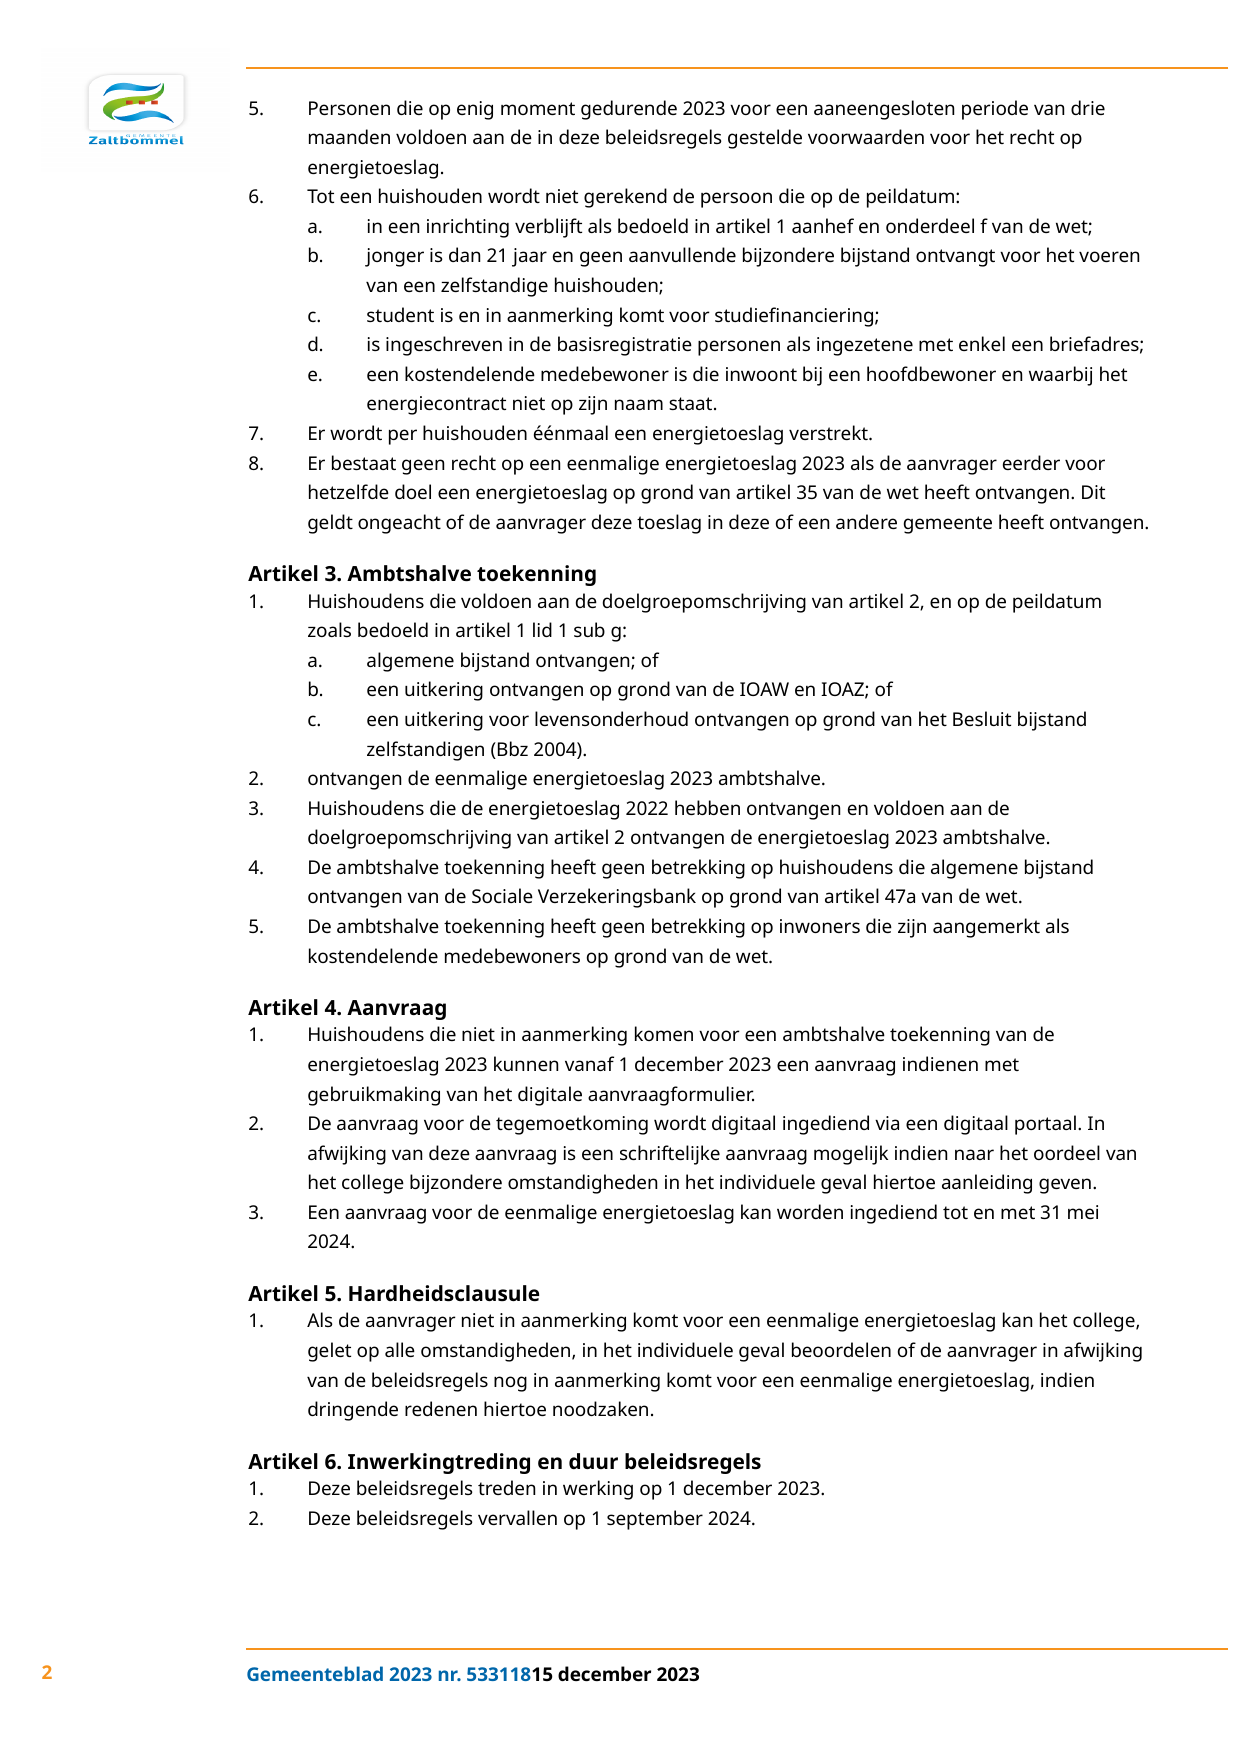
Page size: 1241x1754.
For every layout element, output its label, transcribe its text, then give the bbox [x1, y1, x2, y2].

list Huishoudens die niet in aanmerking komen voor een ambtshalve toekenning van de energietoeslag 2023 kunnen vanaf 1 december 2023 een aanvraag indienen met gebruikmaking van het digitale aanvraagformulier. [248, 1022, 1152, 1107]
list Er wordt per huishouden éénmaal een energietoeslag verstrekt. [248, 420, 1152, 446]
list Huishoudens die voldoen aan de doelgroepomschrijving van artikel 2, en op de peildatum zoals bedoeld in artikel 1 lid 1 sub g: [248, 588, 1152, 643]
list De aanvraag voor de tegemoetkoming wordt digitaal ingediend via een digitaal portaal. In afwijking van deze aanvraag is een schriftelijke aanvraag mogelijk indien naar het oordeel van het college bijzondere omstandigheden in het individuele geval hiertoe aanleiding geven. [248, 1110, 1152, 1195]
text Artikel 3. Ambtshalve toekenning [248, 559, 1152, 588]
list ontvangen de eenmalige energietoeslag 2023 ambtshalve. [248, 765, 1152, 791]
list De ambtshalve toekenning heeft geen betrekking op huishoudens die algemene bijstand ontvangen van de Sociale Verzekeringsbank op grond van artikel 47a van de wet. [248, 854, 1152, 909]
list een uitkering voor levensonderhoud ontvangen op grond van het Besluit bijstand zelfstandigen (Bbz 2004). [307, 706, 1152, 761]
list Huishoudens die de energietoeslag 2022 hebben ontvangen en voldoen aan de doelgroepomschrijving van artikel 2 ontvangen de energietoeslag 2023 ambtshalve. [248, 795, 1152, 850]
list student is en in aanmerking komt voor studiefinanciering; [307, 302, 1152, 328]
picture [41, 47, 231, 172]
list Personen die op enig moment gedurende 2023 voor een aaneengesloten periode van drie maanden voldoen aan de in deze beleidsregels gestelde voorwaarden voor het recht op energietoeslag. [248, 95, 1152, 180]
list Deze beleidsregels treden in werking op 1 december 2023. [248, 1475, 1152, 1501]
list De ambtshalve toekenning heeft geen betrekking op inwoners die zijn aangemerkt als kostendelende medebewoners op grond van de wet. [248, 913, 1152, 968]
text Artikel 4. Aanvraag [248, 993, 1152, 1022]
list Een aanvraag voor de eenmalige energietoeslag kan worden ingediend tot en met 31 mei 2024. [248, 1199, 1152, 1254]
list algemene bijstand ontvangen; of [307, 647, 1152, 673]
text Artikel 6. Inwerkingtreding en duur beleidsregels [248, 1447, 1152, 1475]
list Er bestaat geen recht op een eenmalige energietoeslag 2023 als de aanvrager eerder voor hetzelfde doel een energietoeslag op grond van artikel 35 van de wet heeft ontvangen. Dit geldt ongeacht of de aanvrager deze toeslag in deze of een andere gemeente heeft ontvangen. [248, 450, 1152, 535]
text Artikel 5. Hardheidsclausule [248, 1279, 1152, 1308]
list jonger is dan 21 jaar en geen aanvullende bijzondere bijstand ontvangt voor het voeren van een zelfstandige huishouden; [307, 243, 1152, 298]
list Als de aanvrager niet in aanmerking komt voor een eenmalige energietoeslag kan het college, gelet op alle omstandigheden, in het individuele geval beoordelen of de aanvrager in afwijking van de beleidsregels nog in aanmerking komt voor een eenmalige energietoeslag, indien dringende redenen hiertoe noodzaken. [248, 1308, 1152, 1422]
list is ingeschreven in de basisregistratie personen als ingezetene met enkel een briefadres; [307, 331, 1152, 357]
list een uitkering ontvangen op grond van de IOAW en IOAZ; of [307, 677, 1152, 702]
list in een inrichting verblijft als bedoeld in artikel 1 aanhef en onderdeel f van de wet; [307, 213, 1152, 239]
list een kostendelende medebewoner is die inwoont bij een hoofdbewoner en waarbij het energiecontract niet op zijn naam staat. [307, 361, 1152, 416]
list Deze beleidsregels vervallen op 1 september 2024. [248, 1505, 1152, 1531]
list Tot een huishouden wordt niet gerekend de persoon die op de peildatum: [248, 183, 1152, 209]
